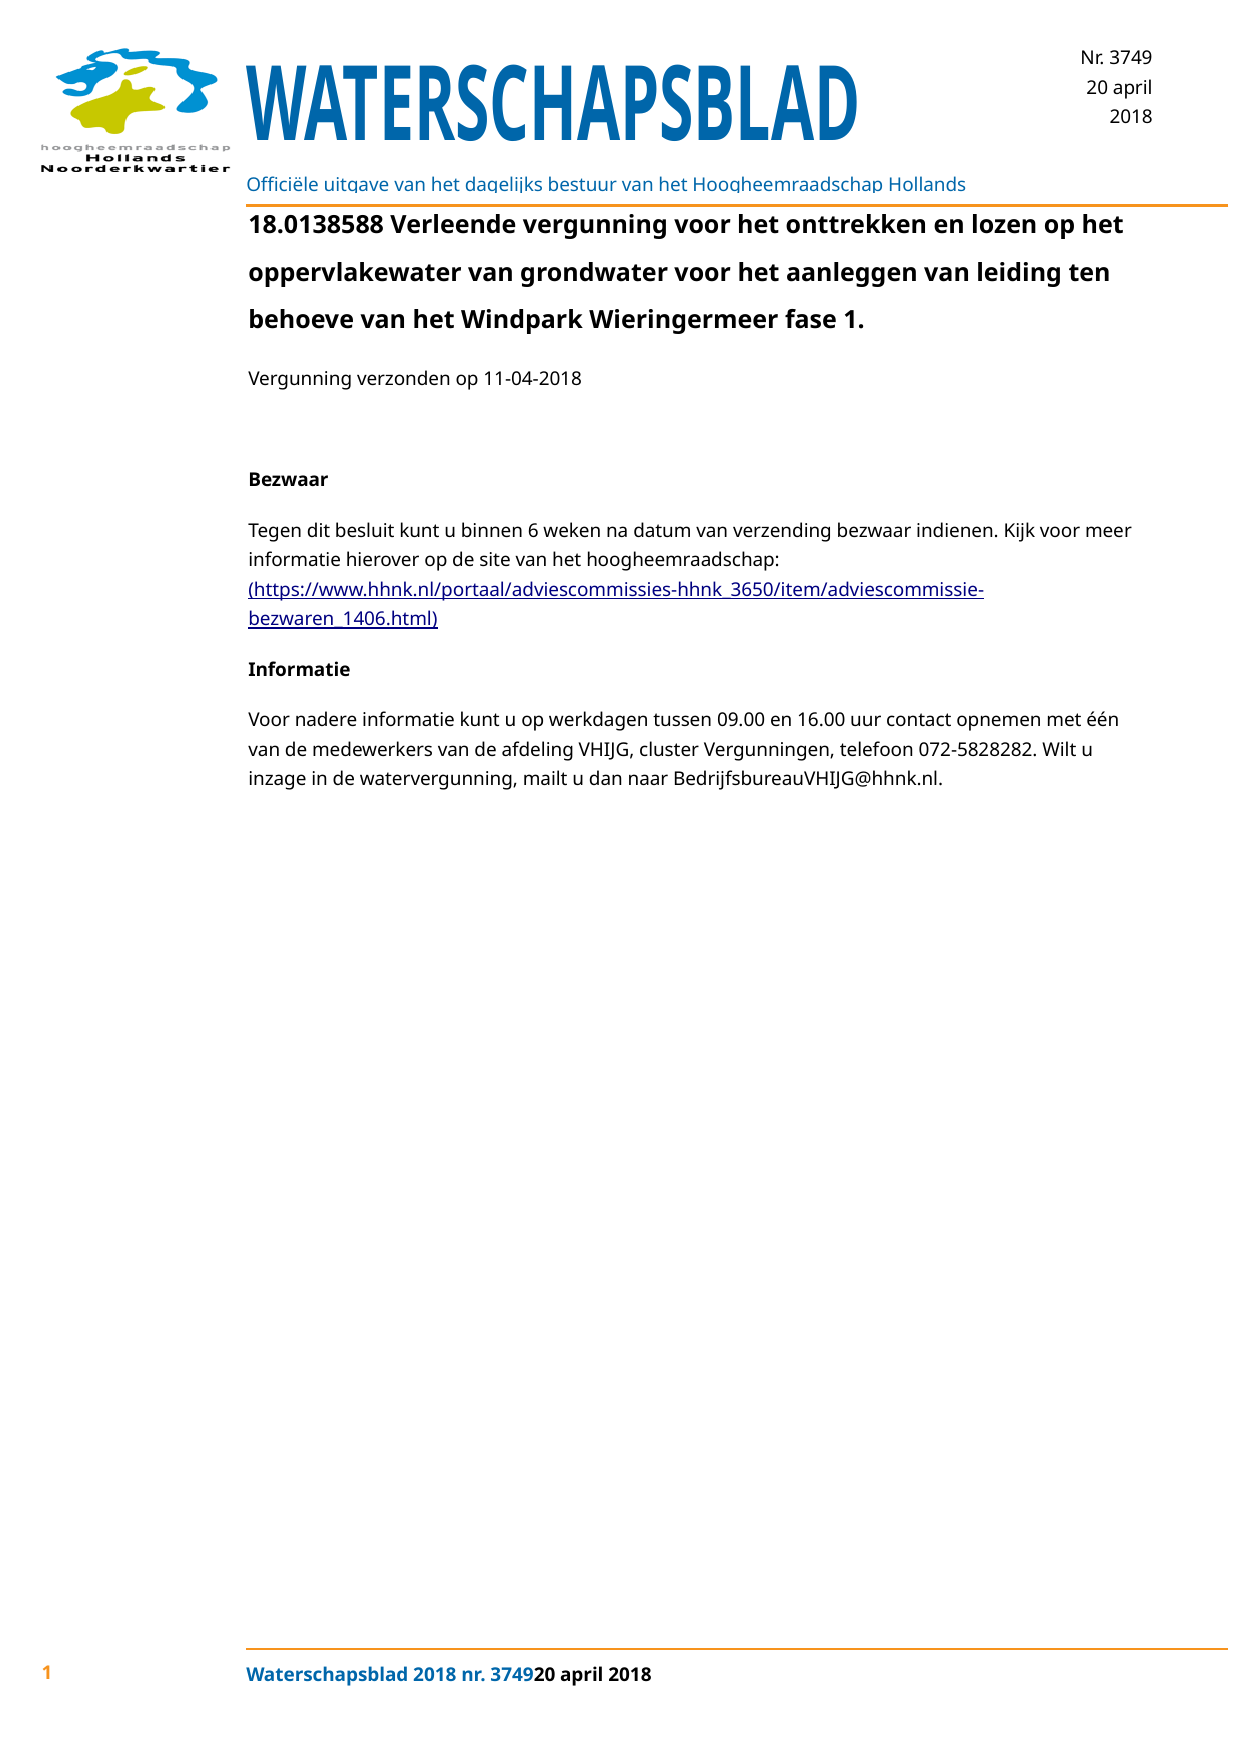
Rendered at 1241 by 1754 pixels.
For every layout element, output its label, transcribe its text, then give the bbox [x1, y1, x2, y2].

text Voor nadere informatie kunt u op werkdagen tussen 09.00 en 16.00 uur contact opnemen met één van de medewerkers van de afdeling VHIJG, cluster Vergunningen, telefoon 072-5828282. Wilt u inzage in de watervergunning, mailt u dan naar BedrijfsbureauVHIJG@hhnk.nl. [248, 706, 1152, 791]
text Bezwaar [248, 466, 1152, 492]
text Tegen dit besluit kunt u binnen 6 weken na datum van verzending bezwaar indienen. Kijk voor meer informatie hierover op de site van het hoogheemraadschap: (https://www.hhnk.nl/portaal/adviescommissies-hhnk_3650/item/adviescommissie-bezwaren_1406.html) [248, 517, 1152, 631]
text 18.0138588 Verleende vergunning voor het onttrekken en lozen op het oppervlakewater van grondwater voor het aanleggen van leiding ten behoeve van het Windpark Wieringermeer fase 1. [248, 207, 1152, 336]
text Informatie [248, 656, 1152, 682]
text Vergunning verzonden op 11-04-2018 [248, 366, 1152, 391]
picture [41, 47, 231, 172]
